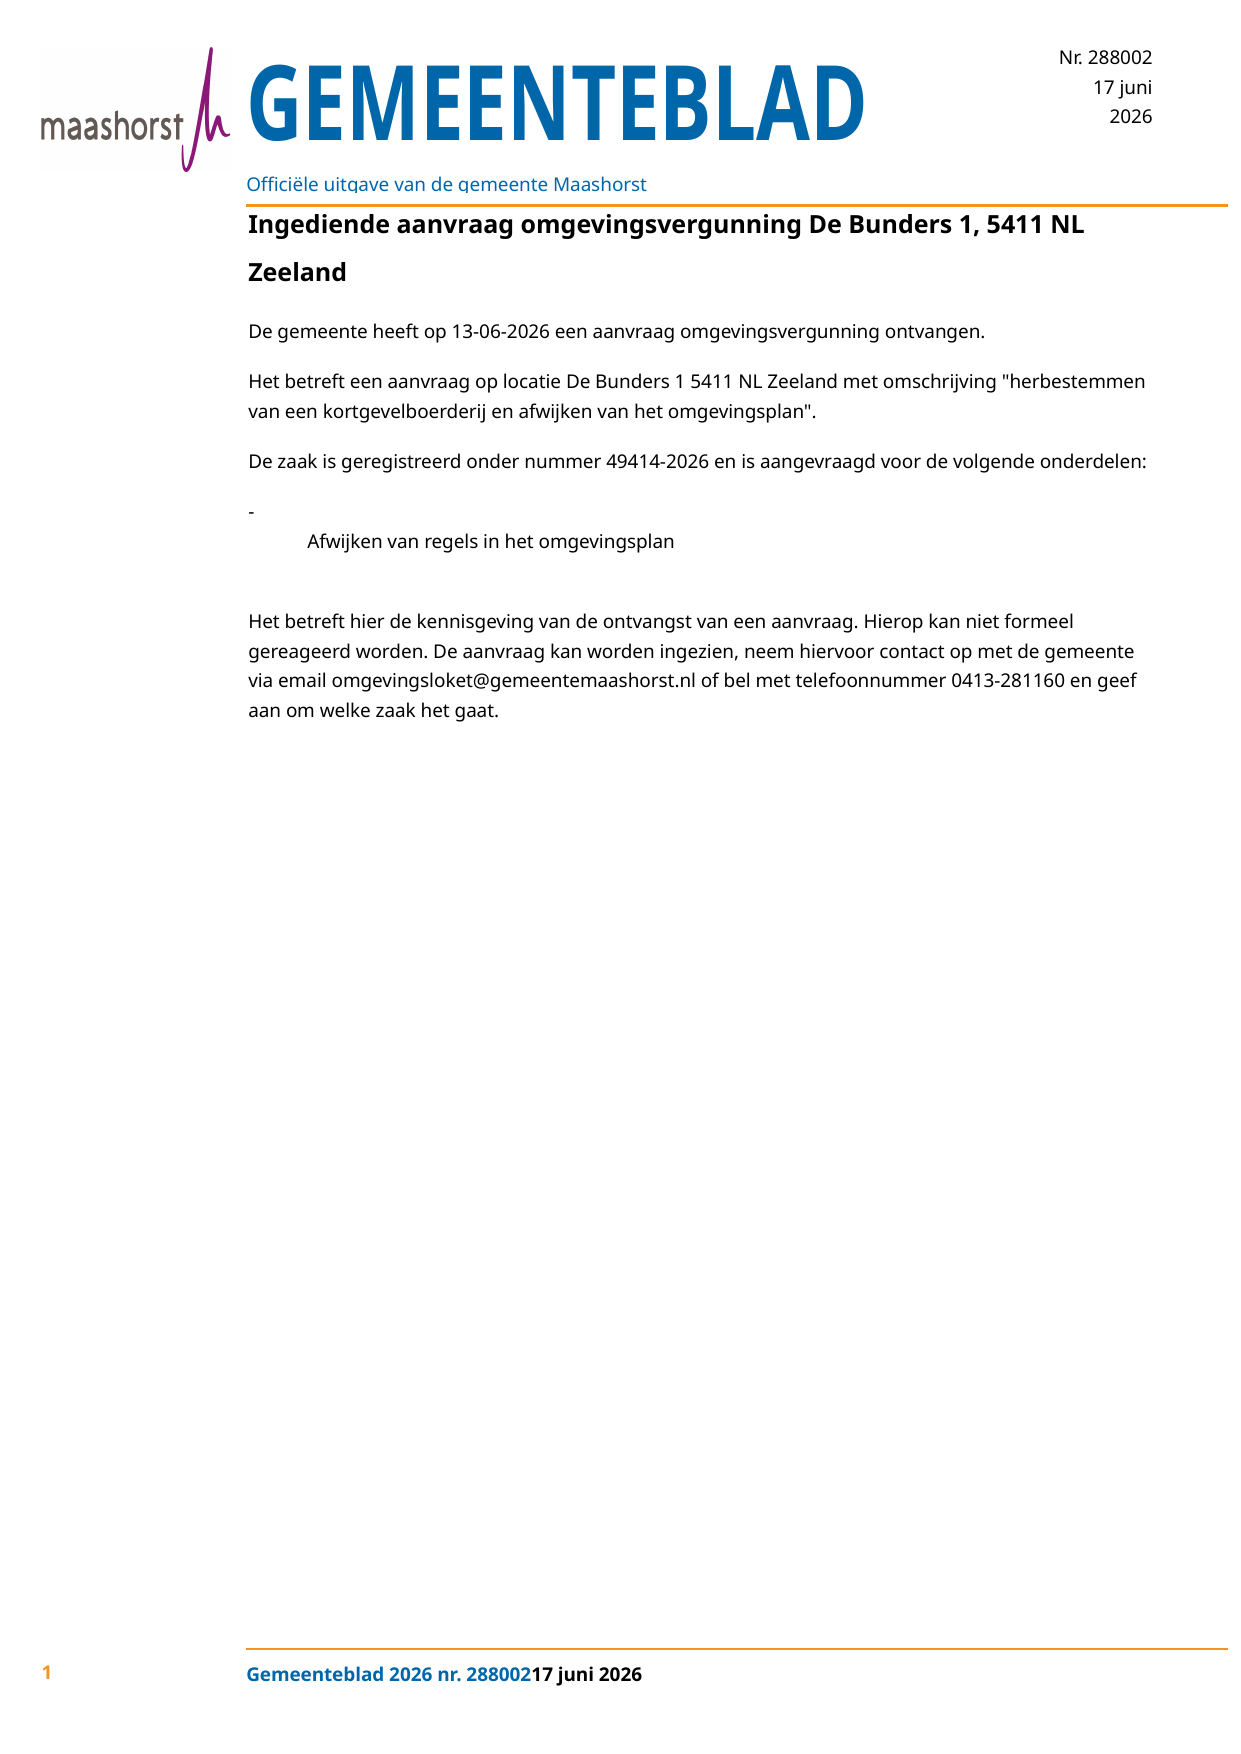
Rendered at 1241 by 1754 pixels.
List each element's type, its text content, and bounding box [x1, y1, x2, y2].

text Het betreft een aanvraag op locatie De Bunders 1 5411 NL Zeeland met omschrijving "herbestemmen van een kortgevelboerderij en afwijken van het omgevingsplan". [248, 368, 1152, 424]
text Ingediende aanvraag omgevingsvergunning De Bunders 1, 5411 NL Zeeland [248, 207, 1152, 288]
list Afwijken van regels in het omgevingsplan [248, 528, 1152, 554]
text De gemeente heeft op 13-06-2026 een aanvraag omgevingsvergunning ontvangen. [248, 318, 1152, 344]
text Het betreft hier de kennisgeving van de ontvangst van een aanvraag. Hierop kan niet formeel gereageerd worden. De aanvraag kan worden ingezien, neem hiervoor contact op met de gemeente via email omgevingsloket@gemeentemaashorst.nl of bel met telefoonnummer 0413-281160 en geef aan om welke zaak het gaat. [248, 608, 1152, 723]
text De zaak is geregistreerd onder nummer 49414-2026 en is aangevraagd voor de volgende onderdelen: [248, 448, 1152, 474]
picture [41, 47, 231, 172]
